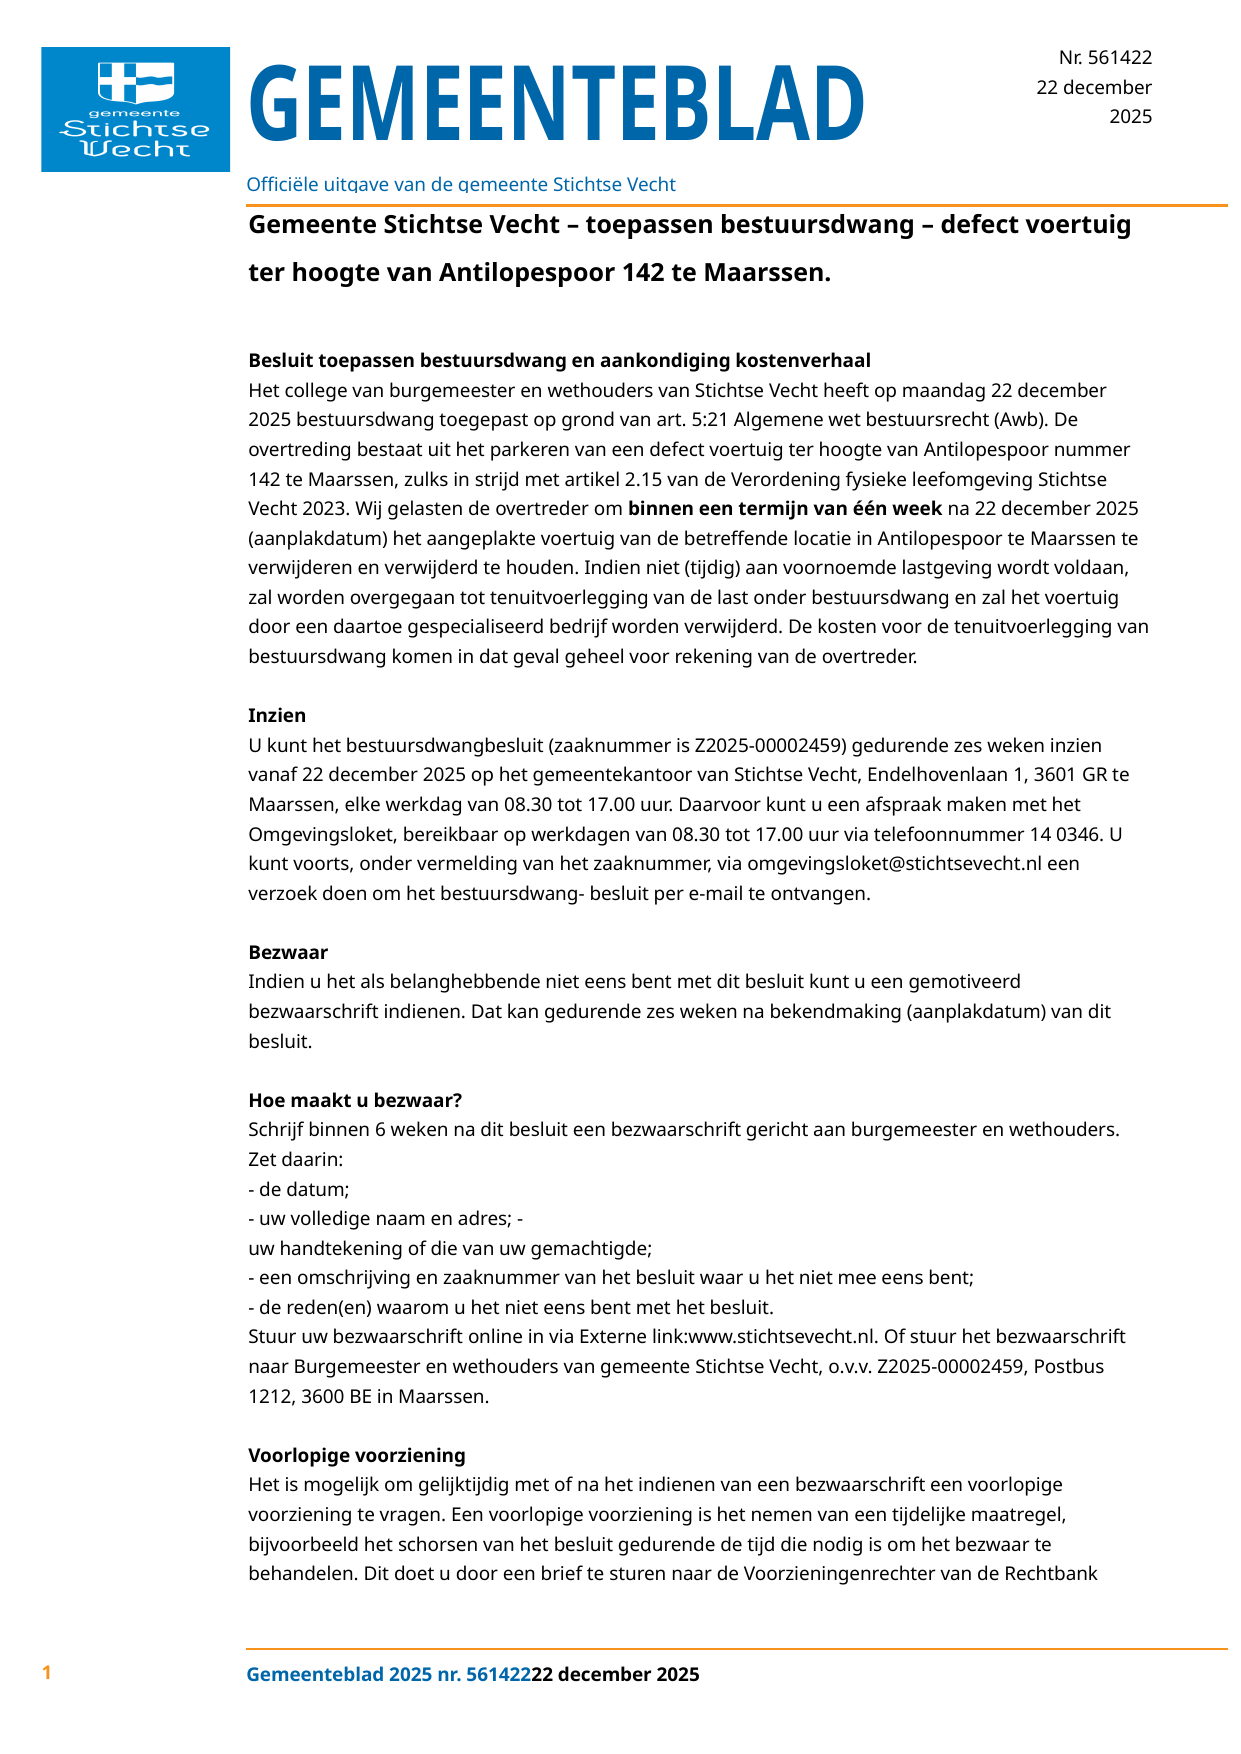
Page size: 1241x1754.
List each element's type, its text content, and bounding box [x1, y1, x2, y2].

text Schrijf binnen 6 weken na dit besluit een bezwaarschrift gericht aan burgemeester en wethouders. Zet daarin: [248, 1117, 1152, 1172]
text U kunt het bestuursdwangbesluit (zaaknummer is Z2025-00002459) gedurende zes weken inzien vanaf 22 december 2025 op het gemeentekantoor van Stichtse Vecht, Endelhovenlaan 1, 3601 GR te Maarssen, elke werkdag van 08.30 tot 17.00 uur. Daarvoor kunt u een afspraak maken met het Omgevingsloket, bereikbaar op werkdagen van 08.30 tot 17.00 uur via telefoonnummer 14 0346. U kunt voorts, onder vermelding van het zaaknummer, via omgevingsloket@stichtsevecht.nl een verzoek doen om het bestuursdwang- besluit per e-mail te ontvangen. [248, 732, 1152, 906]
picture [99, 63, 135, 101]
text Inzien [248, 702, 1152, 728]
text Bezwaar [248, 939, 1152, 965]
text Het college van burgemeester en wethouders van Stichtse Vecht heeft op maandag 22 december 2025 bestuursdwang toegepast op grond van art. 5:21 Algemene wet bestuursrecht (Awb). De overtreding bestaat uit het parkeren van een defect voertuig ter hoogte van Antilopespoor nummer 142 te Maarssen, zulks in strijd met artikel 2.15 van de Verordening fysieke leefomgeving Stichtse Vecht 2023. Wij gelasten de overtreder om binnen een termijn van één week na 22 december 2025 (aanplakdatum) het aangeplakte voertuig van de betreffende locatie in Antilopespoor te Maarssen te verwijderen en verwijderd te houden. Indien niet (tijdig) aan voornoemde lastgeving wordt voldaan, zal worden overgegaan tot tenuitvoerlegging van de last onder bestuursdwang en zal het voertuig door een daartoe gespecialiseerd bedrijf worden verwijderd. De kosten voor de tenuitvoerlegging van bestuursdwang komen in dat geval geheel voor rekening van de overtreder. [248, 377, 1152, 669]
text uw handtekening of die van uw gemachtigde; [248, 1235, 1152, 1261]
picture [137, 63, 174, 103]
text Indien u het als belanghebbende niet eens bent met dit besluit kunt u een gemotiveerd bezwaarschrift indienen. Dat kan gedurende zes weken na bekendmaking (aanplakdatum) van dit besluit. [248, 969, 1152, 1054]
text - de reden(en) waarom u het niet eens bent met het besluit. [248, 1294, 1152, 1320]
text Voorlopige voorziening [248, 1442, 1152, 1468]
text - de datum; [248, 1176, 1152, 1202]
text Gemeente Stichtse Vecht – toepassen bestuursdwang – defect voertuig ter hoogte van Antilopespoor 142 te Maarssen. [248, 207, 1152, 288]
text Besluit toepassen bestuursdwang en aankondiging kostenverhaal [248, 347, 1152, 373]
text Het is mogelijk om gelijktijdig met of na het indienen van een bezwaarschrift een voorlopige voorziening te vragen. Een voorlopige voorziening is het nemen van een tijdelijke maatregel, bijvoorbeeld het schorsen van het besluit gedurende de tijd die nodig is om het bezwaar te behandelen. Dit doet u door een brief te sturen naar de Voorzieningenrechter van de Rechtbank [248, 1472, 1152, 1586]
text Hoe maakt u bezwaar? [248, 1087, 1152, 1113]
text - een omschrijving en zaaknummer van het besluit waar u het niet mee eens bent; [248, 1264, 1152, 1290]
text - uw volledige naam en adres; - [248, 1205, 1152, 1231]
text Stuur uw bezwaarschrift online in via Externe link:www.stichtsevecht.nl. Of stuur het bezwaarschrift naar Burgemeester en wethouders van gemeente Stichtse Vecht, o.v.v. Z2025-00002459, Postbus 1212, 3600 BE in Maarssen. [248, 1324, 1152, 1409]
